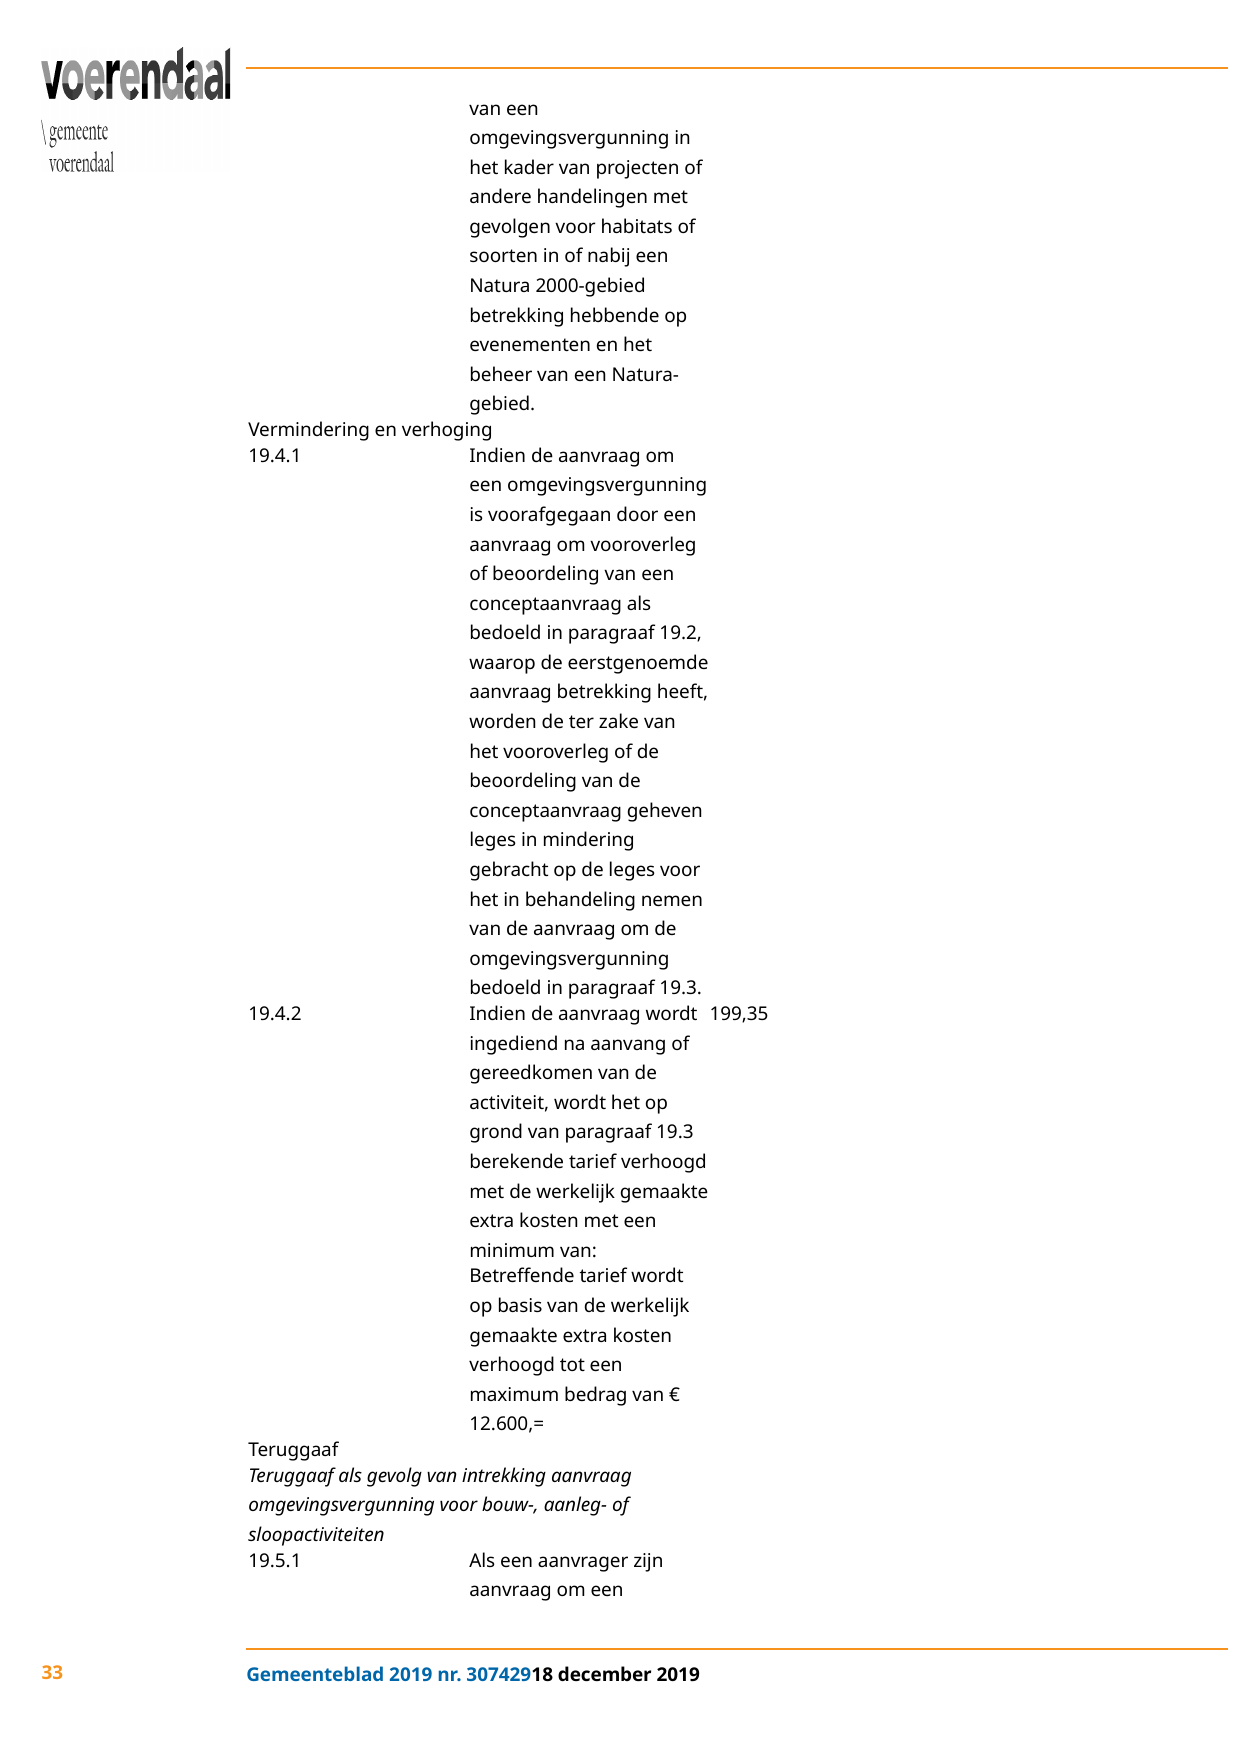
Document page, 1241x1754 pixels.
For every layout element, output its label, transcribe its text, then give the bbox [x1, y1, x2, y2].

table_cell [709, 1263, 931, 1436]
table_cell 19.4.1 [248, 442, 469, 1000]
table_cell [248, 1263, 469, 1436]
table_cell [469, 1436, 709, 1462]
table_cell [709, 95, 931, 416]
table_cell 19.5.1 [248, 1547, 469, 1602]
table_cell Als een aanvrager zijn aanvraag om een [469, 1547, 709, 1602]
table_cell Indien de aanvraag om een omgevingsvergunning is voorafgegaan door een aanvraag om vooroverleg of beoordeling van een conceptaanvraag als bedoeld in paragraaf 19.2, waarop de eerstgenoemde aanvraag betrekking heeft, worden de ter zake van het vooroverleg of de beoordeling van de conceptaanvraag geheven leges in mindering gebracht op de leges voor het in behandeling nemen van de aanvraag om de omgevingsvergunning bedoeld in paragraaf 19.3. [469, 442, 709, 1000]
table_cell Betreffende tarief wordt op basis van de werkelijk gemaakte extra kosten verhoogd tot een maximum bedrag van € 12.600,= [469, 1263, 709, 1436]
table_cell Vermindering en verhoging [248, 416, 709, 442]
table_cell Indien de aanvraag wordt ingediend na aanvang of gereedkomen van de activiteit, wordt het op grond van paragraaf 19.3 berekende tarief verhoogd met de werkelijk gemaakte extra kosten met een minimum van: [469, 1000, 709, 1263]
table_cell [709, 1462, 931, 1547]
table_cell [709, 1547, 931, 1602]
table_cell 19.4.2 [248, 1000, 469, 1263]
table_cell [709, 442, 931, 1000]
table_cell [709, 1436, 931, 1462]
table_cell van een omgevingsvergunning in het kader van projecten of andere handelingen met gevolgen voor habitats of soorten in of nabij een Natura 2000-gebied betrekking hebbende op evenementen en het beheer van een Natura-gebied. [469, 95, 709, 416]
table_cell Teruggaaf [248, 1436, 469, 1462]
picture [41, 47, 231, 172]
table_cell [248, 95, 469, 416]
table_cell [709, 416, 931, 442]
table_cell Teruggaaf als gevolg van intrekking aanvraag omgevingsvergunning voor bouw-, aanleg- of sloopactiviteiten [248, 1462, 709, 1547]
table_cell 199,35 [709, 1000, 931, 1263]
